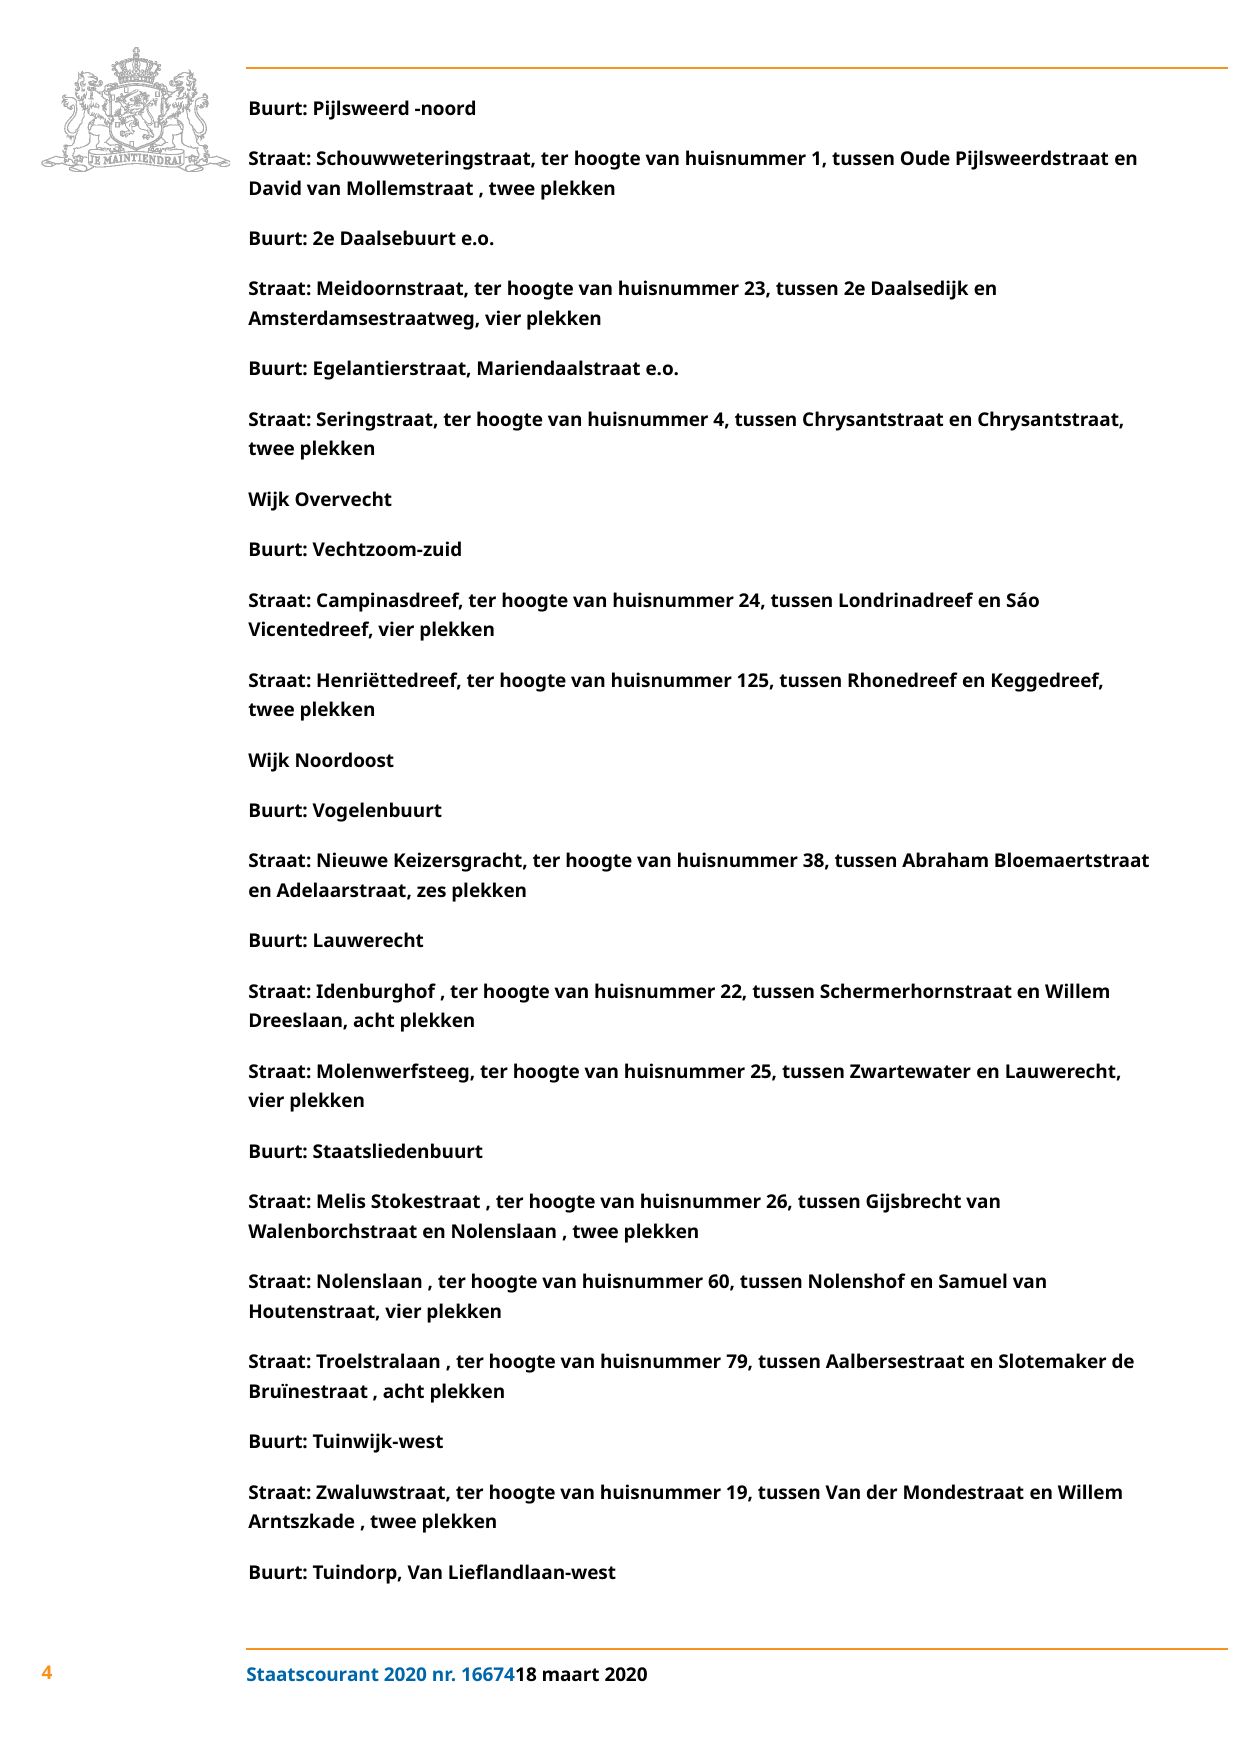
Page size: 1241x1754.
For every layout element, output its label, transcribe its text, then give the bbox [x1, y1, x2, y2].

text Straat: Seringstraat, ter hoogte van huisnummer 4, tussen Chrysantstraat en Chrysantstraat, twee plekken [248, 406, 1152, 461]
text Straat: Troelstralaan , ter hoogte van huisnummer 79, tussen Aalbersestraat en Slotemaker de Bruïnestraat , acht plekken [248, 1348, 1152, 1404]
text Straat: Meidoornstraat, ter hoogte van huisnummer 23, tussen 2e Daalsedijk en Amsterdamsestraatweg, vier plekken [248, 276, 1152, 331]
text Wijk Noordoost [248, 747, 1152, 773]
text Straat: Melis Stokestraat , ter hoogte van huisnummer 26, tussen Gijsbrecht van Walenborchstraat en Nolenslaan , twee plekken [248, 1188, 1152, 1244]
text Straat: Zwaluwstraat, ter hoogte van huisnummer 19, tussen Van der Mondestraat en Willem Arntszkade , twee plekken [248, 1479, 1152, 1534]
text Buurt: Staatsliedenbuurt [248, 1138, 1152, 1164]
text Buurt: Pijlsweerd -noord [248, 95, 1152, 121]
text Buurt: Tuinwijk-west [248, 1428, 1152, 1454]
text Buurt: Vogelenbuurt [248, 797, 1152, 823]
picture [41, 47, 231, 172]
text Straat: Henriëttedreef, ter hoogte van huisnummer 125, tussen Rhonedreef en Keggedreef, twee plekken [248, 667, 1152, 722]
text Straat: Schouwweteringstraat, ter hoogte van huisnummer 1, tussen Oude Pijlsweerdstraat en David van Mollemstraat , twee plekken [248, 145, 1152, 201]
text Buurt: Lauwerecht [248, 928, 1152, 953]
text Buurt: 2e Daalsebuurt e.o. [248, 225, 1152, 251]
text Buurt: Egelantierstraat, Mariendaalstraat e.o. [248, 356, 1152, 381]
text Straat: Nieuwe Keizersgracht, ter hoogte van huisnummer 38, tussen Abraham Bloemaertstraat en Adelaarstraat, zes plekken [248, 848, 1152, 903]
text Straat: Campinasdreef, ter hoogte van huisnummer 24, tussen Londrinadreef en Sáo Vicentedreef, vier plekken [248, 587, 1152, 642]
text Straat: Idenburghof , ter hoogte van huisnummer 22, tussen Schermerhornstraat en Willem Dreeslaan, acht plekken [248, 978, 1152, 1033]
text Buurt: Tuindorp, Van Lieflandlaan-west [248, 1559, 1152, 1585]
text Wijk Overvecht [248, 486, 1152, 512]
text Straat: Nolenslaan , ter hoogte van huisnummer 60, tussen Nolenshof en Samuel van Houtenstraat, vier plekken [248, 1268, 1152, 1324]
text Buurt: Vechtzoom-zuid [248, 536, 1152, 562]
text Straat: Molenwerfsteeg, ter hoogte van huisnummer 25, tussen Zwartewater en Lauwerecht, vier plekken [248, 1058, 1152, 1113]
